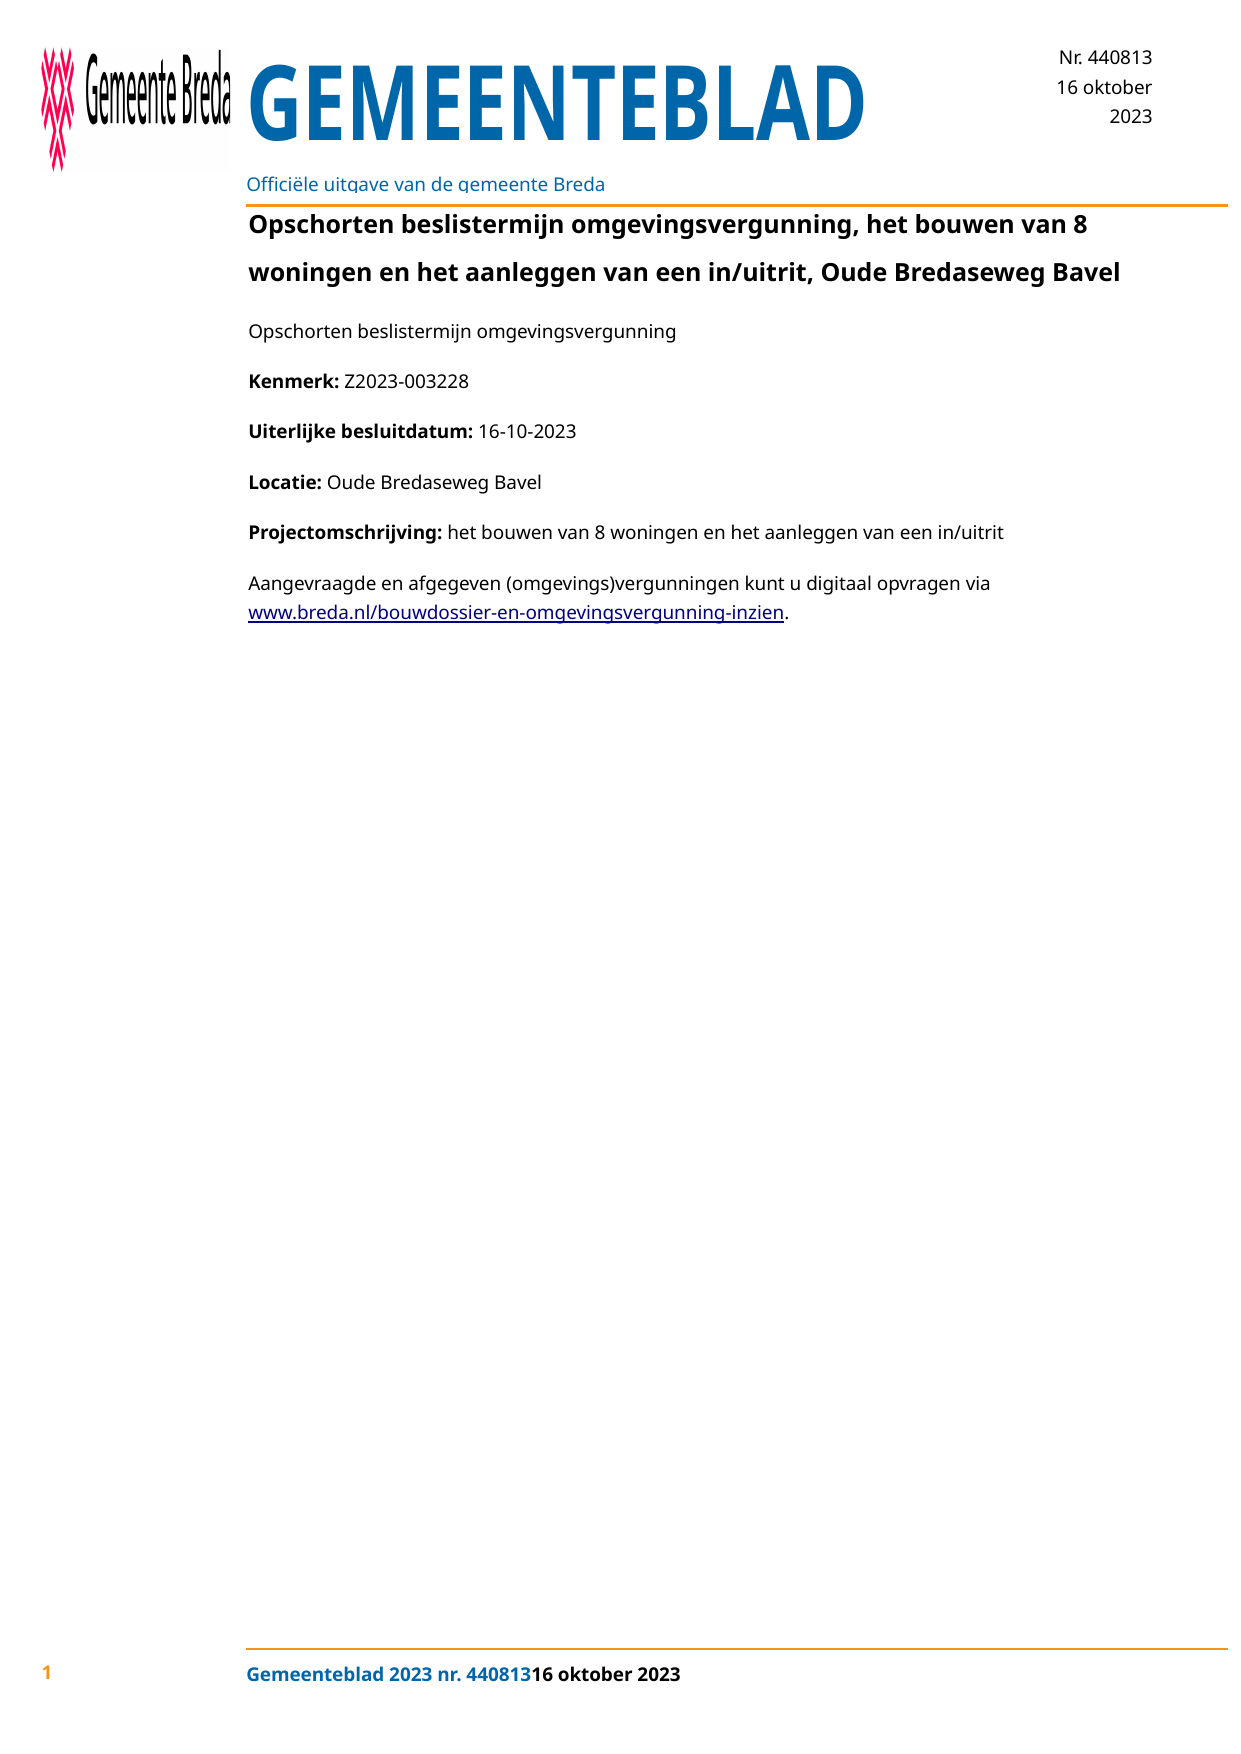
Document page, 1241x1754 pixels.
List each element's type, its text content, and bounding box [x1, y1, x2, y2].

text Opschorten beslistermijn omgevingsvergunning, het bouwen van 8 woningen en het aanleggen van een in/uitrit, Oude Bredaseweg Bavel [248, 207, 1152, 288]
picture [41, 47, 231, 172]
text Locatie: Oude Bredaseweg Bavel [248, 469, 1152, 495]
text Aangevraagde en afgegeven (omgevings)vergunningen kunt u digitaal opvragen via www.breda.nl/bouwdossier-en-omgevingsvergunning-inzien. [248, 570, 1152, 625]
text Projectomschrijving: het bouwen van 8 woningen en het aanleggen van een in/uitrit [248, 519, 1152, 545]
text Kenmerk: Z2023-003228 [248, 368, 1152, 394]
text Uiterlijke besluitdatum: 16-10-2023 [248, 419, 1152, 444]
text Opschorten beslistermijn omgevingsvergunning [248, 318, 1152, 344]
